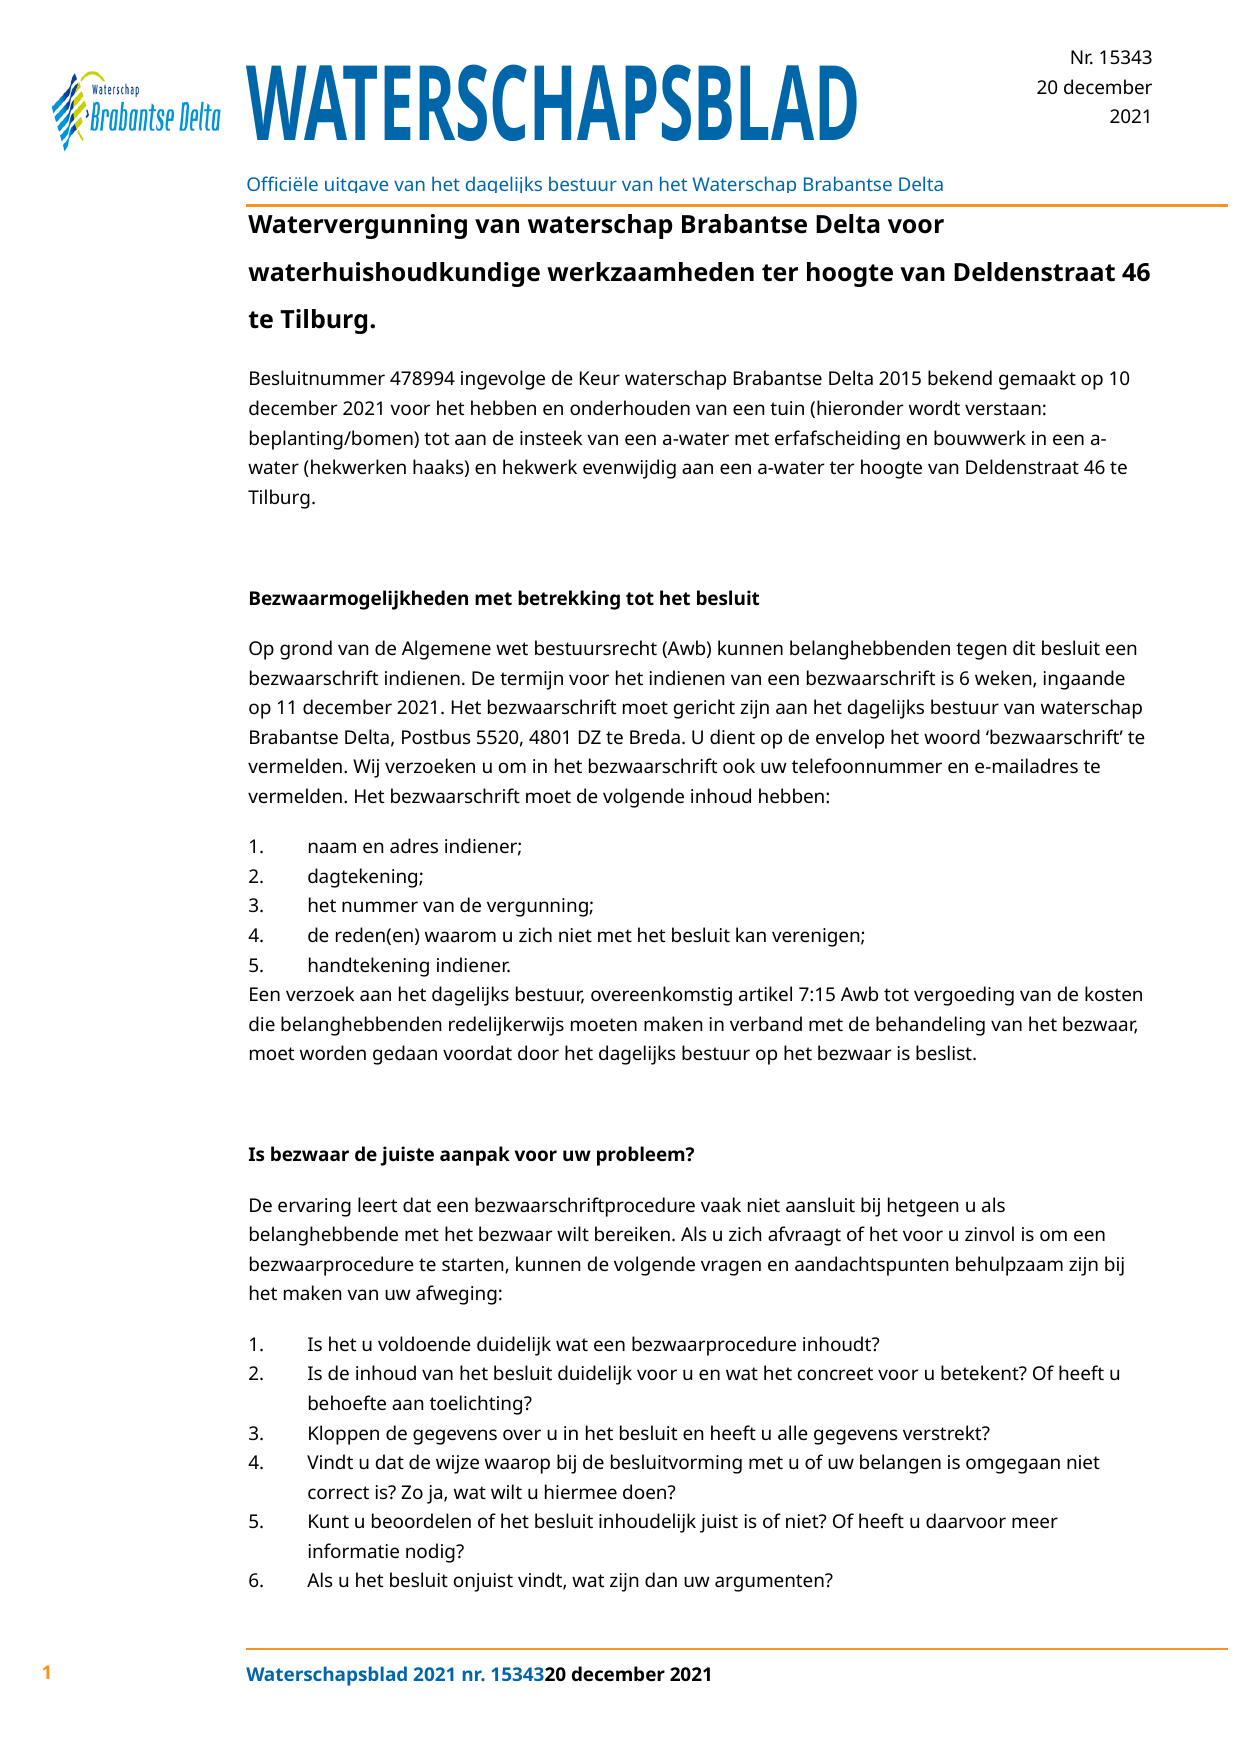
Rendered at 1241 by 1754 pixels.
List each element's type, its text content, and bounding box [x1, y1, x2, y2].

text Besluitnummer 478994 ingevolge de Keur waterschap Brabantse Delta 2015 bekend gemaakt op 10 december 2021 voor het hebben en onderhouden van een tuin (hieronder wordt verstaan: beplanting/bomen) tot aan de insteek van een a-water met erfafscheiding en bouwwerk in een a-water (hekwerken haaks) en hekwerk evenwijdig aan een a-water ter hoogte van Deldenstraat 46 te Tilburg. [248, 366, 1152, 509]
list Kunt u beoordelen of het besluit inhoudelijk juist is of niet? Of heeft u daarvoor meer informatie nodig? [248, 1508, 1152, 1564]
list Is de inhoud van het besluit duidelijk voor u en wat het concreet voor u betekent? Of heeft u behoefte aan toelichting? [248, 1361, 1152, 1416]
list handtekening indiener. [248, 952, 1152, 977]
list Is het u voldoende duidelijk wat een bezwaarprocedure inhoudt? [248, 1331, 1152, 1357]
list de reden(en) waarom u zich niet met het besluit kan verenigen; [248, 922, 1152, 948]
text Watervergunning van waterschap Brabantse Delta voor waterhuishoudkundige werkzaamheden ter hoogte van Deldenstraat 46 te Tilburg. [248, 207, 1152, 336]
text Bezwaarmogelijkheden met betrekking tot het besluit [248, 585, 1152, 610]
text Is bezwaar de juiste aanpak voor uw probleem? [248, 1141, 1152, 1167]
list Vindt u dat de wijze waarop bij de besluitvorming met u of uw belangen is omgegaan niet correct is? Zo ja, wat wilt u hiermee doen? [248, 1449, 1152, 1504]
list naam en adres indiener; [248, 833, 1152, 859]
list het nummer van de vergunning; [248, 893, 1152, 918]
list Als u het besluit onjuist vindt, wat zijn dan uw argumenten? [248, 1568, 1152, 1593]
text Een verzoek aan het dagelijks bestuur, overeenkomstig artikel 7:15 Awb tot vergoeding van de kosten die belanghebbenden redelijkerwijs moeten maken in verband met de behandeling van het bezwaar, moet worden gedaan voordat door het dagelijks bestuur op het bezwaar is beslist. [248, 981, 1152, 1066]
list Kloppen de gegevens over u in het besluit en heeft u alle gegevens verstrekt? [248, 1420, 1152, 1445]
picture [41, 47, 231, 172]
text De ervaring leert dat een bezwaarschriftprocedure vaak niet aansluit bij hetgeen u als belanghebbende met het bezwaar wilt bereiken. Als u zich afvraagt of het voor u zinvol is om een bezwaarprocedure te starten, kunnen de volgende vragen en aandachtspunten behulpzaam zijn bij het maken van uw afweging: [248, 1192, 1152, 1306]
text Op grond van de Algemene wet bestuursrecht (Awb) kunnen belanghebbenden tegen dit besluit een bezwaarschrift indienen. De termijn voor het indienen van een bezwaarschrift is 6 weken, ingaande op 11 december 2021. Het bezwaarschrift moet gericht zijn aan het dagelijks bestuur van waterschap Brabantse Delta, Postbus 5520, 4801 DZ te Breda. U dient op de envelop het woord ‘bezwaarschrift’ te vermelden. Wij verzoeken u om in het bezwaarschrift ook uw telefoonnummer en e‑mailadres te vermelden. Het bezwaarschrift moet de volgende inhoud hebben: [248, 635, 1152, 809]
list dagtekening; [248, 863, 1152, 889]
